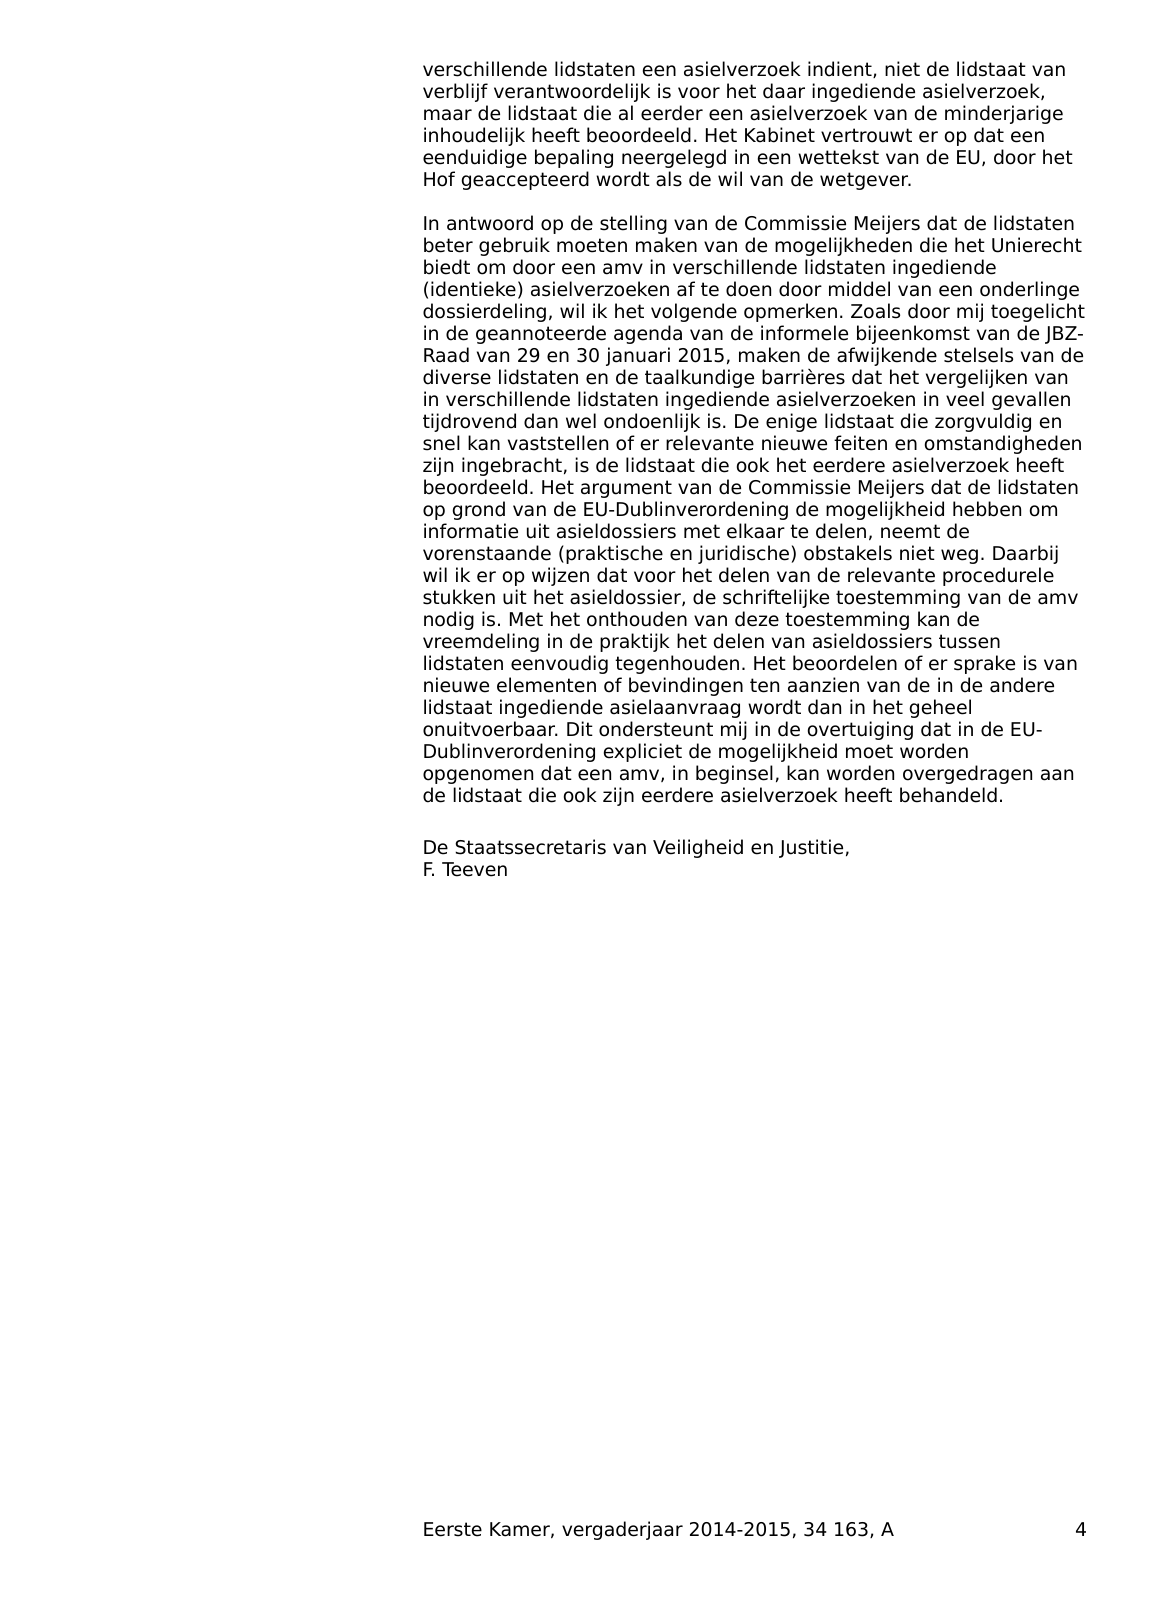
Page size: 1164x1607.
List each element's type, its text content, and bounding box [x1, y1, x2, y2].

text verschillende lidstaten een asielverzoek indient, niet de lidstaat van verblijf verantwoordelijk is voor het daar ingediende asielverzoek, maar de lidstaat die al eerder een asielverzoek van de minderjarige inhoudelijk heeft beoordeeld. Het Kabinet vertrouwt er op dat een eenduidige bepaling neergelegd in een wettekst van de EU, door het Hof geaccepteerd wordt als de wil van de wetgever. [422, 59, 1087, 191]
text In antwoord op de stelling van de Commissie Meijers dat de lidstaten beter gebruik moeten maken van de mogelijkheden die het Unierecht biedt om door een amv in verschillende lidstaten ingediende (identieke) asielverzoeken af te doen door middel van een onderlinge dossierdeling, wil ik het volgende opmerken. Zoals door mij toegelicht in de geannoteerde agenda van de informele bijeenkomst van de JBZ-Raad van 29 en 30 januari 2015, maken de afwijkende stelsels van de diverse lidstaten en de taalkundige barrières dat het vergelijken van in verschillende lidstaten ingediende asielverzoeken in veel gevallen tijdrovend dan wel ondoenlijk is. De enige lidstaat die zorgvuldig en snel kan vaststellen of er relevante nieuwe feiten en omstandigheden zijn ingebracht, is de lidstaat die ook het eerdere asielverzoek heeft beoordeeld. Het argument van de Commissie Meijers dat de lidstaten op grond van de EU-Dublinverordening de mogelijkheid hebben om informatie uit asieldossiers met elkaar te delen, neemt de vorenstaande (praktische en juridische) obstakels niet weg. Daarbij wil ik er op wijzen dat voor het delen van de relevante procedurele stukken uit het asieldossier, de schriftelijke toestemming van de amv nodig is. Met het onthouden van deze toestemming kan de vreemdeling in de praktijk het delen van asieldossiers tussen lidstaten eenvoudig tegenhouden. Het beoordelen of er sprake is van nieuwe elementen of bevindingen ten aanzien van de in de andere lidstaat ingediende asielaanvraag wordt dan in het geheel onuitvoerbaar. Dit ondersteunt mij in de overtuiging dat in de EU-Dublinverordening expliciet de mogelijkheid moet worden opgenomen dat een amv, in beginsel, kan worden overgedragen aan de lidstaat die ook zijn eerdere asielverzoek heeft behandeld. [422, 213, 1087, 807]
text De Staatssecretaris van Veiligheid en Justitie, F. Teeven [422, 837, 1087, 881]
